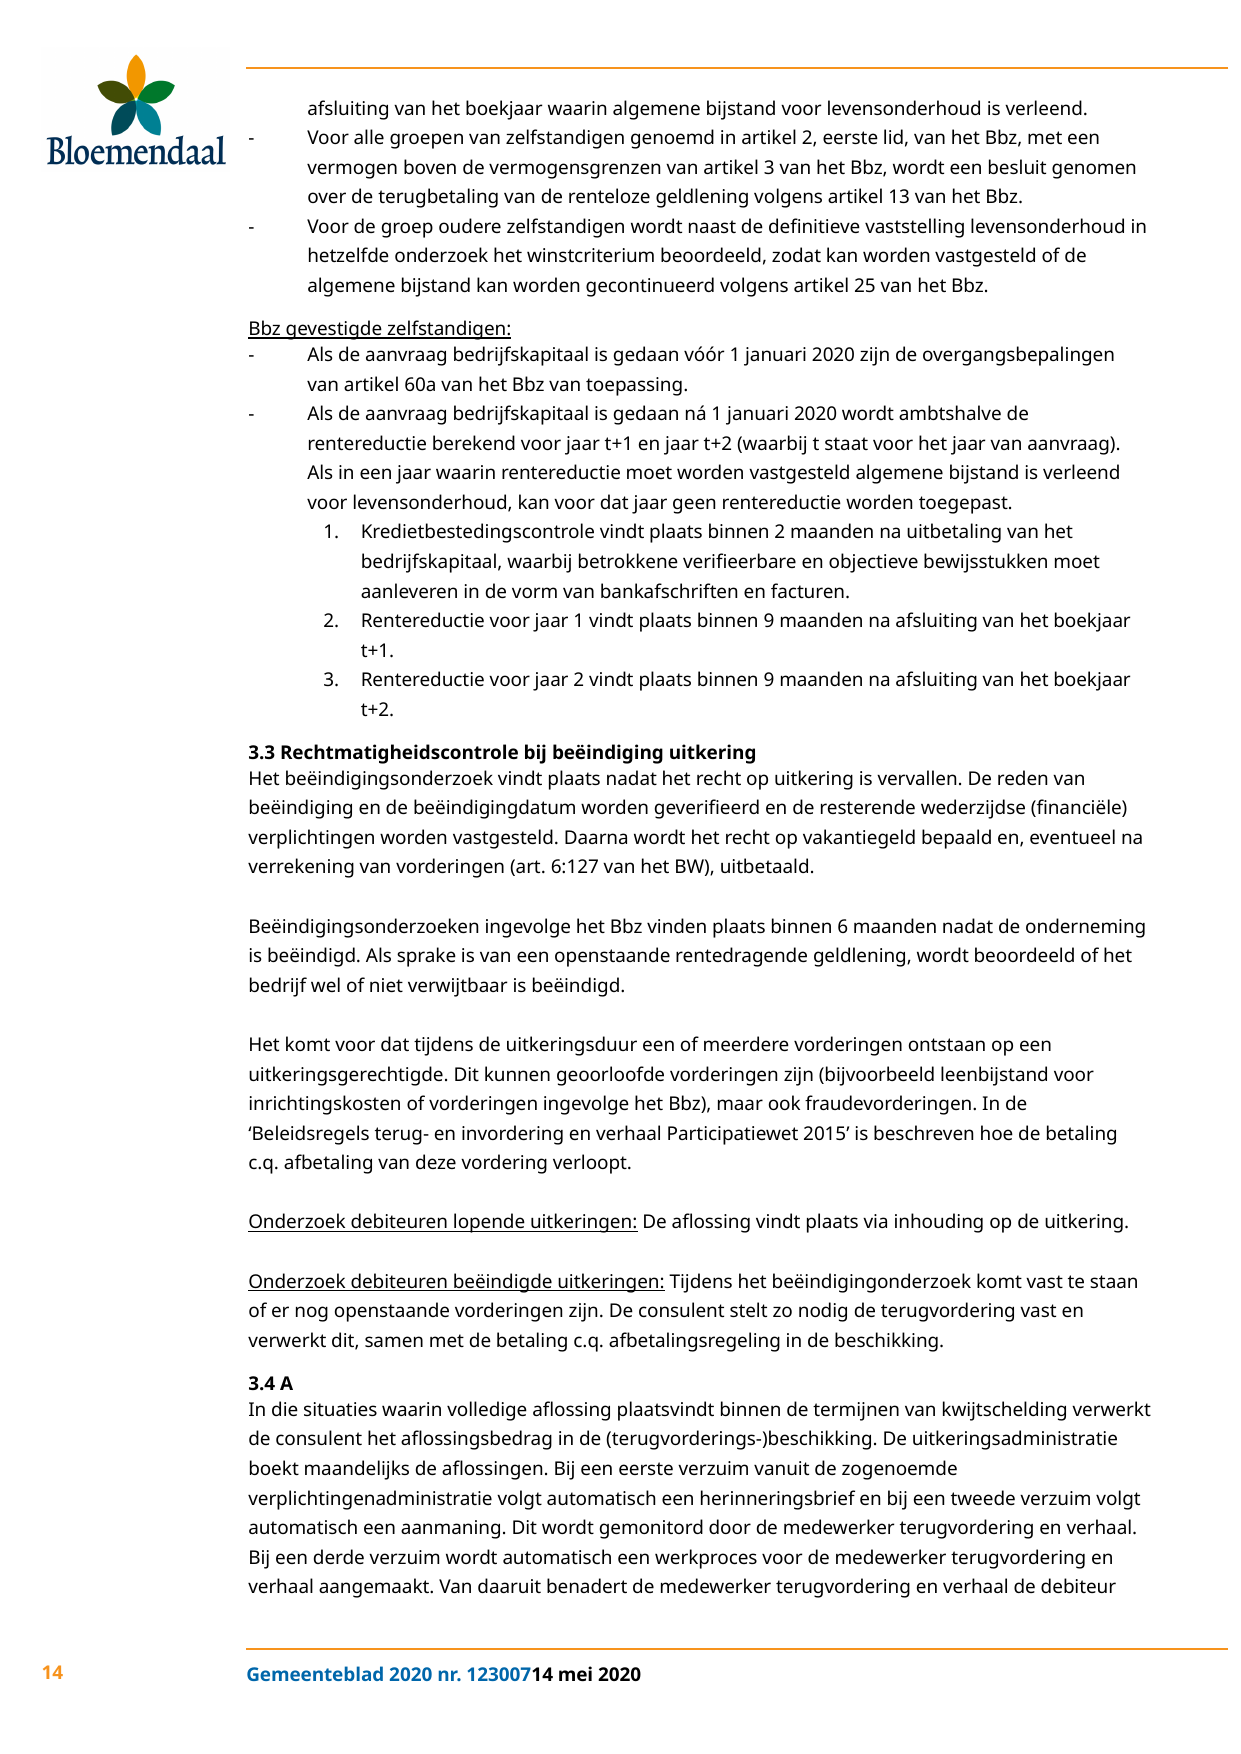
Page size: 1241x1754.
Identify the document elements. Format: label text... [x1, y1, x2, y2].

text Onderzoek debiteuren beëindigde uitkeringen: Tijdens het beëindigingonderzoek komt vast te staan of er nog openstaande vorderingen zijn. De consulent stelt zo nodig de terugvordering vast en verwerkt dit, samen met de betaling c.q. afbetalingsregeling in de beschikking. [248, 1268, 1152, 1353]
text 3.3 Rechtmatigheidscontrole bij beëindiging uitkering [248, 739, 1152, 765]
list Kredietbestedingscontrole vindt plaats binnen 2 maanden na uitbetaling van het bedrijfskapitaal, waarbij betrokkene verifieerbare en objectieve bewijsstukken moet aanleveren in de vorm van bankafschriften en facturen. [323, 519, 1152, 603]
text In die situaties waarin volledige aflossing plaatsvindt binnen de termijnen van kwijtschelding verwerkt de consulent het aflossingsbedrag in de (terugvorderings-)beschikking. De uitkeringsadministratie boekt maandelijks de aflossingen. Bij een eerste verzuim vanuit de zogenoemde verplichtingenadministratie volgt automatisch een herinneringsbrief en bij een tweede verzuim volgt automatisch een aanmaning. Dit wordt gemonitord door de medewerker terugvordering en verhaal. Bij een derde verzuim wordt automatisch een werkproces voor de medewerker terugvordering en verhaal aangemaakt. Van daaruit benadert de medewerker terugvordering en verhaal de debiteur [248, 1396, 1152, 1599]
text Het beëindigingsonderzoek vindt plaats nadat het recht op uitkering is vervallen. De reden van beëindiging en de beëindigingdatum worden geverifieerd en de resterende wederzijdse (financiële) verplichtingen worden vastgesteld. Daarna wordt het recht op vakantiegeld bepaald en, eventueel na verrekening van vorderingen (art. 6:127 van het BW), uitbetaald. [248, 765, 1152, 879]
picture [41, 47, 231, 172]
list afsluiting van het boekjaar waarin algemene bijstand voor levensonderhoud is verleend. [248, 95, 1152, 121]
text Het komt voor dat tijdens de uitkeringsduur een of meerdere vorderingen ontstaan op een uitkeringsgerechtigde. Dit kunnen geoorloofde vorderingen zijn (bijvoorbeeld leenbijstand voor inrichtingskosten of vorderingen ingevolge het Bbz), maar ook fraudevorderingen. In de ‘Beleidsregels terug- en invordering en verhaal Participatiewet 2015’ is beschreven hoe de betaling c.q. afbetaling van deze vordering verloopt. [248, 1031, 1152, 1175]
text 3.4 A [248, 1370, 1152, 1396]
text Bbz gevestigde zelfstandigen: [248, 315, 1152, 341]
text Onderzoek debiteuren lopende uitkeringen: De aflossing vindt plaats via inhouding op de uitkering. [248, 1209, 1152, 1234]
list Voor de groep oudere zelfstandigen wordt naast de definitieve vaststelling levensonderhoud in hetzelfde onderzoek het winstcriterium beoordeeld, zodat kan worden vastgesteld of de algemene bijstand kan worden gecontinueerd volgens artikel 25 van het Bbz. [248, 213, 1152, 298]
list Voor alle groepen van zelfstandigen genoemd in artikel 2, eerste lid, van het Bbz, met een vermogen boven de vermogensgrenzen van artikel 3 van het Bbz, wordt een besluit genomen over de terugbetaling van de renteloze geldlening volgens artikel 13 van het Bbz. [248, 124, 1152, 209]
text Beëindigingsonderzoeken ingevolge het Bbz vinden plaats binnen 6 maanden nadat de onderneming is beëindigd. Als sprake is van een openstaande rentedragende geldlening, wordt beoordeeld of het bedrijf wel of niet verwijtbaar is beëindigd. [248, 913, 1152, 998]
list Als de aanvraag bedrijfskapitaal is gedaan ná 1 januari 2020 wordt ambtshalve de rentereductie berekend voor jaar t+1 en jaar t+2 (waarbij t staat voor het jaar van aanvraag). Als in een jaar waarin rentereductie moet worden vastgesteld algemene bijstand is verleend voor levensonderhoud, kan voor dat jaar geen rentereductie worden toegepast. [248, 400, 1152, 515]
list Als de aanvraag bedrijfskapitaal is gedaan vóór 1 januari 2020 zijn de overgangsbepalingen van artikel 60a van het Bbz van toepassing. [248, 341, 1152, 396]
list Rentereductie voor jaar 1 vindt plaats binnen 9 maanden na afsluiting van het boekjaar t+1. [323, 607, 1152, 663]
list Rentereductie voor jaar 2 vindt plaats binnen 9 maanden na afsluiting van het boekjaar t+2. [323, 667, 1152, 722]
